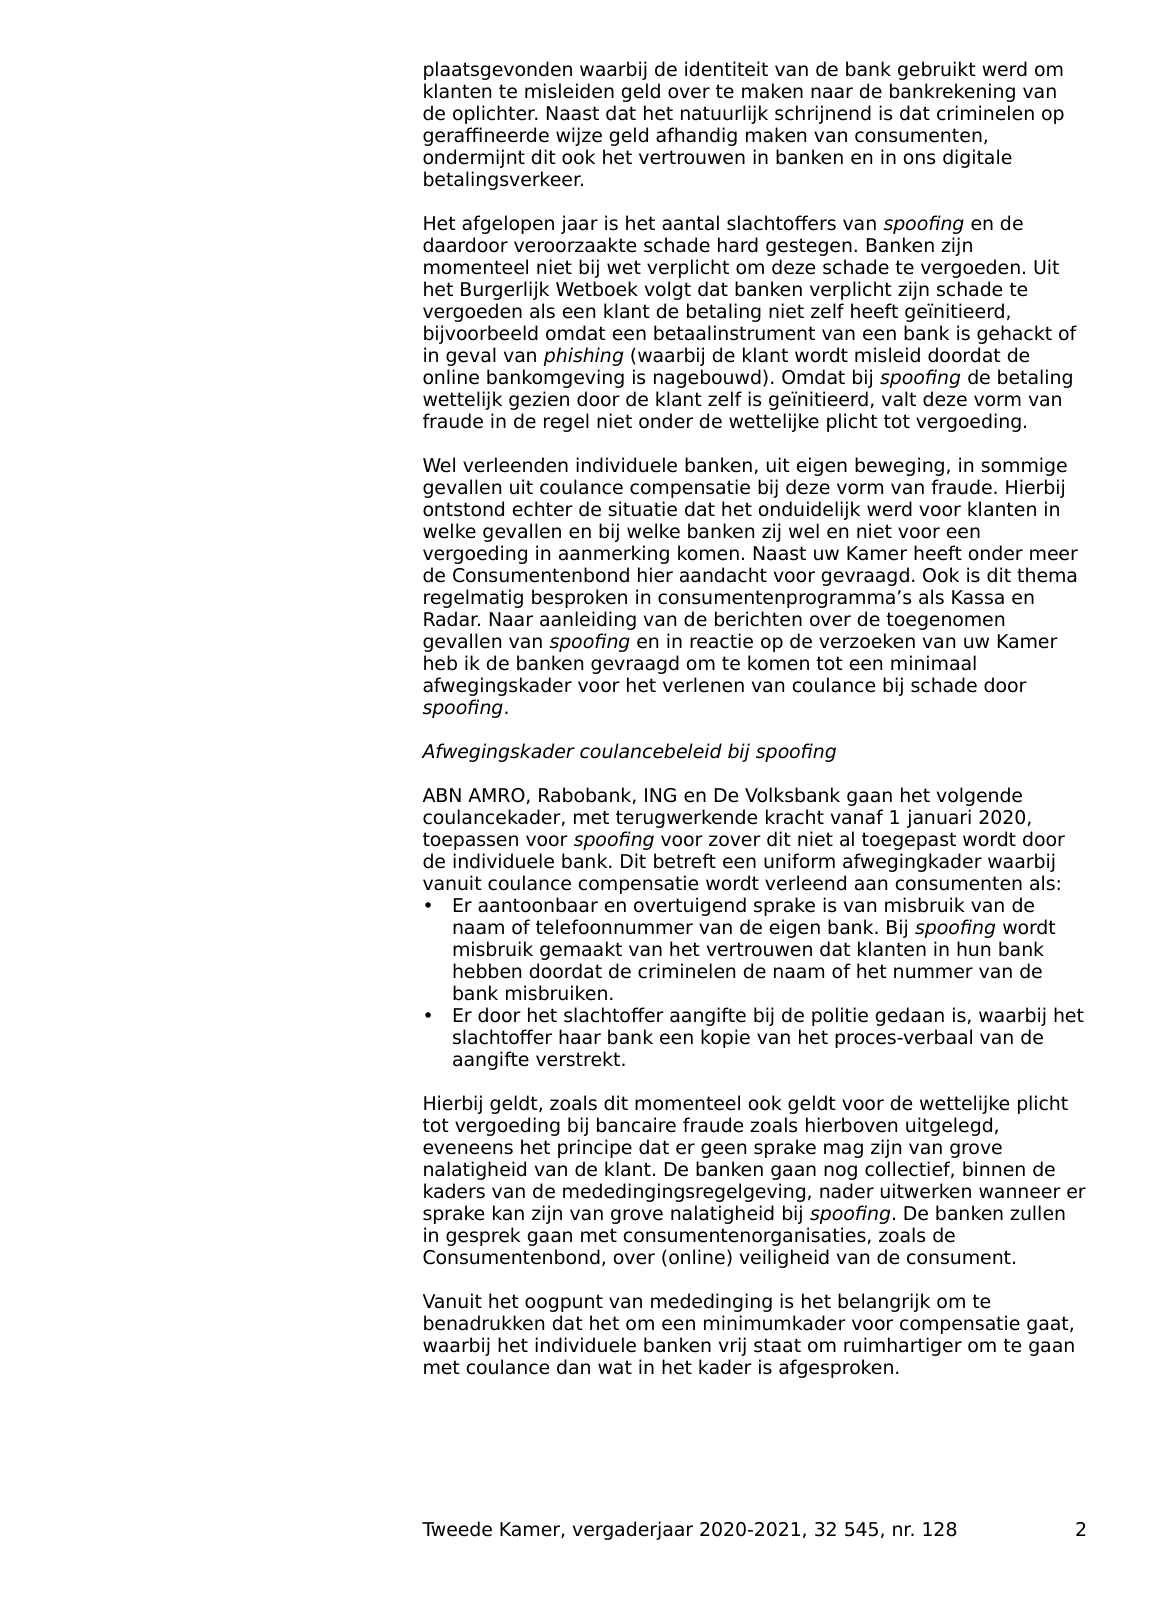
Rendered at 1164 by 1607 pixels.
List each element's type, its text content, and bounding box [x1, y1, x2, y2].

text Hierbij geldt, zoals dit momenteel ook geldt voor de wettelijke plicht tot vergoeding bij bancaire fraude zoals hierboven uitgelegd, eveneens het principe dat er geen sprake mag zijn van grove nalatigheid van de klant. De banken gaan nog collectief, binnen de kaders van de mededingingsregelgeving, nader uitwerken wanneer er sprake kan zijn van grove nalatigheid bij spoofing. De banken zullen in gesprek gaan met consumentenorganisaties, zoals de Consumentenbond, over (online) veiligheid van de consument. [422, 1093, 1087, 1269]
text Wel verleenden individuele banken, uit eigen beweging, in sommige gevallen uit coulance compensatie bij deze vorm van fraude. Hierbij ontstond echter de situatie dat het onduidelijk werd voor klanten in welke gevallen en bij welke banken zij wel en niet voor een vergoeding in aanmerking komen. Naast uw Kamer heeft onder meer de Consumentenbond hier aandacht voor gevraagd. Ook is dit thema regelmatig besproken in consumentenprogramma’s als Kassa en Radar. Naar aanleiding van de berichten over de toegenomen gevallen van spoofing en in reactie op de verzoeken van uw Kamer heb ik de banken gevraagd om te komen tot een minimaal afwegingskader voor het verlenen van coulance bij schade door spoofing. [422, 455, 1087, 719]
text ABN AMRO, Rabobank, ING en De Volksbank gaan het volgende coulancekader, met terugwerkende kracht vanaf 1 januari 2020, toepassen voor spoofing voor zover dit niet al toegepast wordt door de individuele bank. Dit betreft een uniform afwegingkader waarbij vanuit coulance compensatie wordt verleend aan consumenten als: [422, 785, 1087, 895]
subtitle Afwegingskader coulancebeleid bij spoofing [422, 741, 1087, 763]
text • Er door het slachtoffer aangifte bij de politie gedaan is, waarbij het slachtoffer haar bank een kopie van het proces-verbaal van de aangifte verstrekt. [422, 1005, 1087, 1071]
text • Er aantoonbaar en overtuigend sprake is van misbruik van de naam of telefoonnummer van de eigen bank. Bij spoofing wordt misbruik gemaakt van het vertrouwen dat klanten in hun bank hebben doordat de criminelen de naam of het nummer van de bank misbruiken. [422, 895, 1087, 1005]
text Het afgelopen jaar is het aantal slachtoffers van spoofing en de daardoor veroorzaakte schade hard gestegen. Banken zijn momenteel niet bij wet verplicht om deze schade te vergoeden. Uit het Burgerlijk Wetboek volgt dat banken verplicht zijn schade te vergoeden als een klant de betaling niet zelf heeft geïnitieerd, bijvoorbeeld omdat een betaalinstrument van een bank is gehackt of in geval van phishing (waarbij de klant wordt misleid doordat de online bankomgeving is nagebouwd). Omdat bij spoofing de betaling wettelijk gezien door de klant zelf is geïnitieerd, valt deze vorm van fraude in de regel niet onder de wettelijke plicht tot vergoeding. [422, 213, 1087, 433]
text Vanuit het oogpunt van mededinging is het belangrijk om te benadrukken dat het om een minimumkader voor compensatie gaat, waarbij het individuele banken vrij staat om ruimhartiger om te gaan met coulance dan wat in het kader is afgesproken. [422, 1291, 1087, 1379]
text plaatsgevonden waarbij de identiteit van de bank gebruikt werd om klanten te misleiden geld over te maken naar de bankrekening van de oplichter. Naast dat het natuurlijk schrijnend is dat criminelen op geraffineerde wijze geld afhandig maken van consumenten, ondermijnt dit ook het vertrouwen in banken en in ons digitale betalingsverkeer. [422, 59, 1087, 191]
